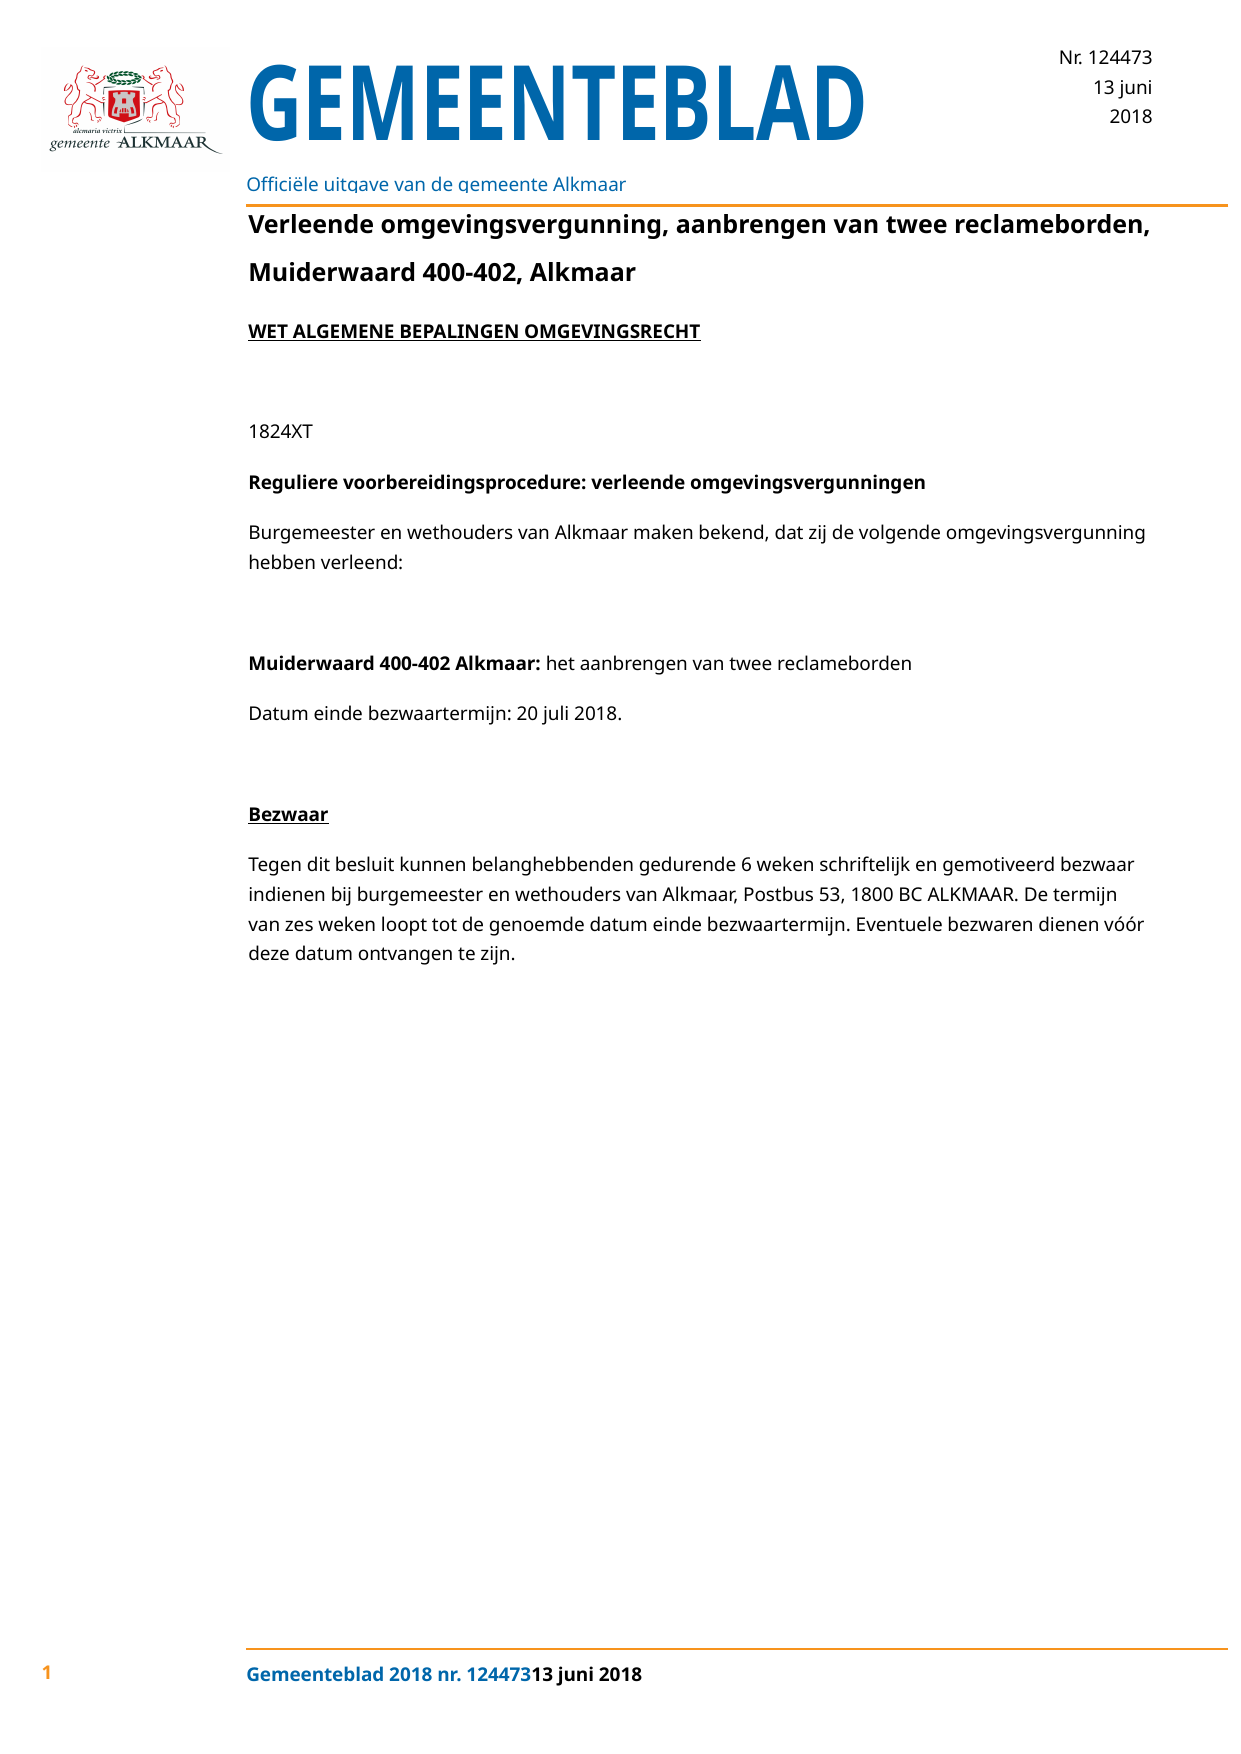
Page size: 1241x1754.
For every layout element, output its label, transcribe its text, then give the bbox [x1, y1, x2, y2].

text 1824XT [248, 419, 1152, 444]
text Reguliere voorbereidingsprocedure: verleende omgevingsvergunningen [248, 469, 1152, 495]
picture [41, 47, 231, 172]
text Muiderwaard 400-402 Alkmaar: het aanbrengen van twee reclameborden [248, 650, 1152, 676]
text Burgemeester en wethouders van Alkmaar maken bekend, dat zij de volgende omgevingsvergunning hebben verleend: [248, 519, 1152, 575]
text Datum einde bezwaartermijn: 20 juli 2018. [248, 700, 1152, 726]
text Verleende omgevingsvergunning, aanbrengen van twee reclameborden, Muiderwaard 400-402, Alkmaar [248, 207, 1152, 288]
text Tegen dit besluit kunnen belanghebbenden gedurende 6 weken schriftelijk en gemotiveerd bezwaar indienen bij burgemeester en wethouders van Alkmaar, Postbus 53, 1800 BC ALKMAAR. De termijn van zes weken loopt tot de genoemde datum einde bezwaartermijn. Eventuele bezwaren dienen vóór deze datum ontvangen te zijn. [248, 852, 1152, 966]
text WET ALGEMENE BEPALINGEN OMGEVINGSRECHT [248, 318, 1152, 344]
text Bezwaar [248, 801, 1152, 827]
